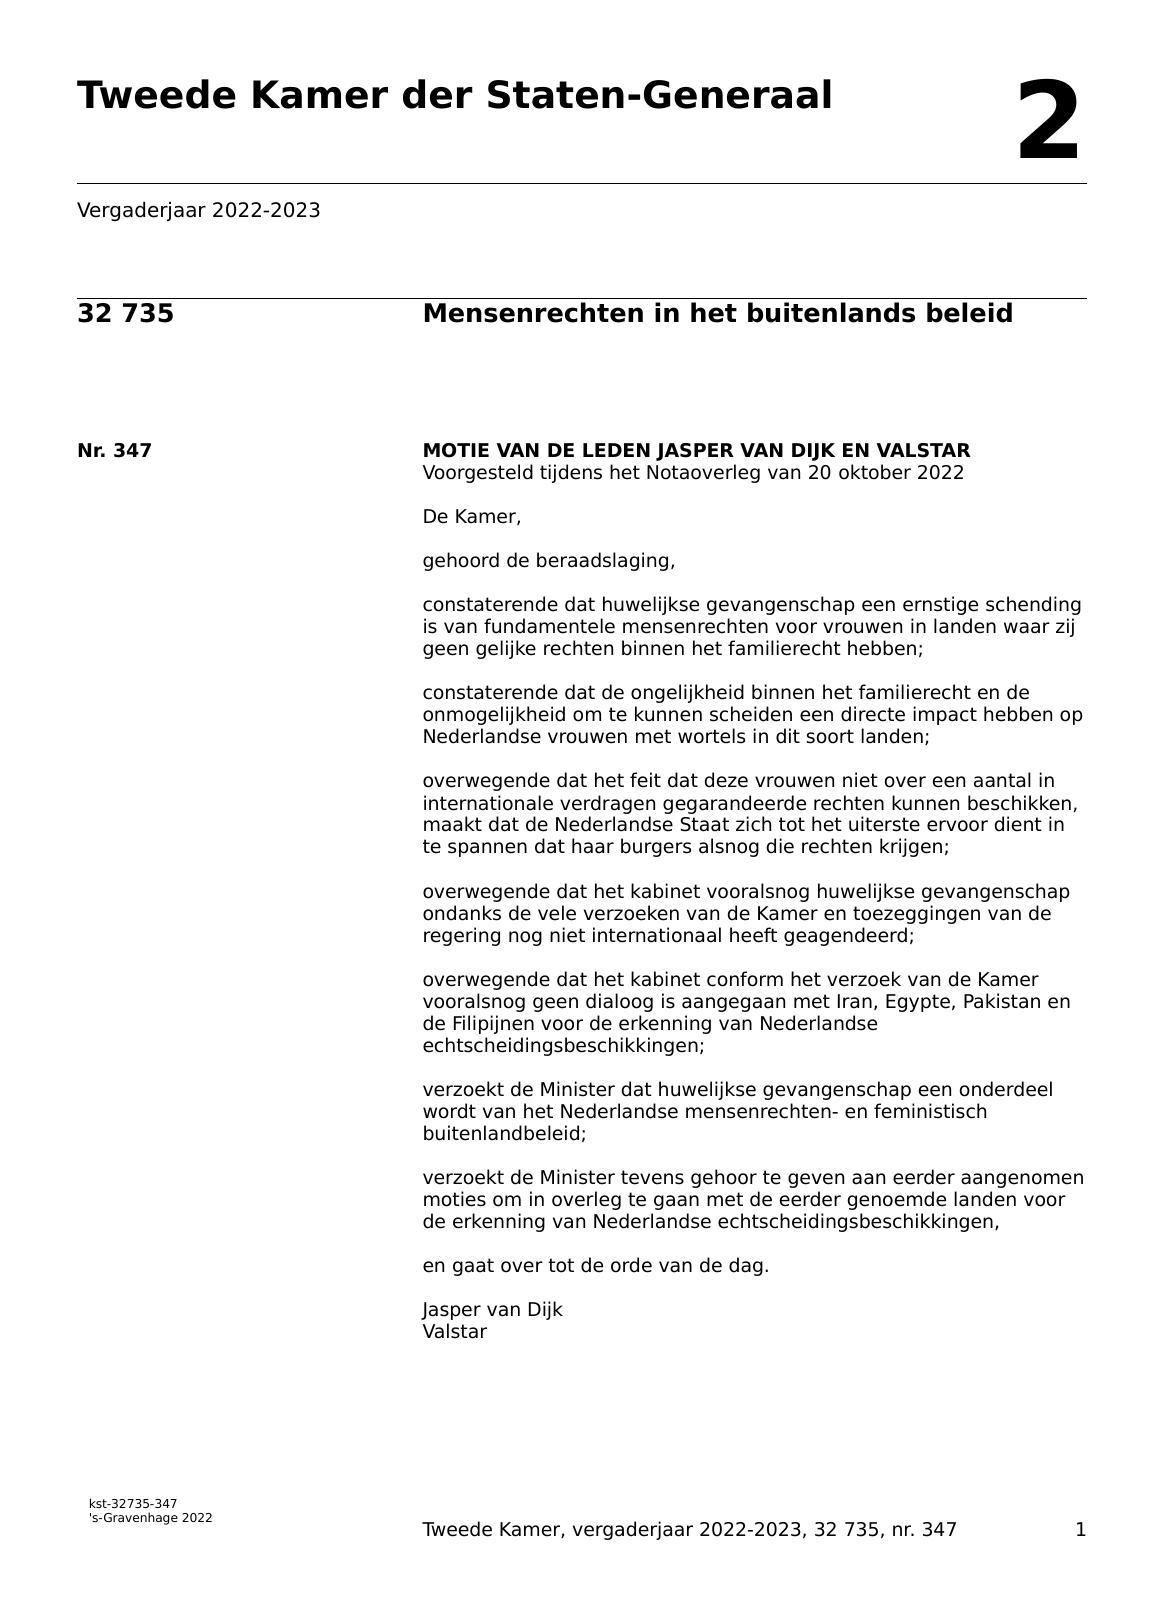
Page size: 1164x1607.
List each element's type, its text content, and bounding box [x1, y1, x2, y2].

text gehoord de beraadslaging, [422, 550, 1087, 572]
text constaterende dat huwelijkse gevangenschap een ernstige schending is van fundamentele mensenrechten voor vrouwen in landen waar zij geen gelijke rechten binnen het familierecht hebben; [422, 594, 1087, 660]
text verzoekt de Minister tevens gehoor te geven aan eerder aangenomen moties om in overleg te gaan met de eerder genoemde landen voor de erkenning van Nederlandse echtscheidingsbeschikkingen, [422, 1167, 1087, 1233]
text Valstar [422, 1321, 1087, 1343]
text kst-32735-347 [88, 1497, 323, 1511]
text Voorgesteld tijdens het Notaoverleg van 20 oktober 2022 [422, 462, 1087, 484]
table_cell Vergaderjaar 2022-2023 [77, 184, 1087, 298]
text overwegende dat het kabinet vooralsnog huwelijkse gevangenschap ondanks de vele verzoeken van de Kamer en toezeggingen van de regering nog niet internationaal heeft geagendeerd; [422, 881, 1087, 946]
text constaterende dat de ongelijkheid binnen het familierecht en de onmogelijkheid om te kunnen scheiden een directe impact hebben op Nederlandse vrouwen met wortels in dit soort landen; [422, 682, 1087, 748]
subtitle 32 735 Mensenrechten in het buitenlands beleid [77, 299, 1087, 329]
table_header 2 [886, 59, 1087, 183]
text overwegende dat het feit dat deze vrouwen niet over een aantal in internationale verdragen gegarandeerde rechten kunnen beschikken, maakt dat de Nederlandse Staat zich tot het uiterste ervoor dient in te spannen dat haar burgers alsnog die rechten krijgen; [422, 770, 1087, 858]
text verzoekt de Minister dat huwelijkse gevangenschap een onderdeel wordt van het Nederlandse mensenrechten- en feministisch buitenlandbeleid; [422, 1079, 1087, 1145]
text Jasper van Dijk [422, 1299, 1087, 1321]
text en gaat over tot de orde van de dag. [422, 1255, 1087, 1277]
text 's-Gravenhage 2022 [88, 1511, 323, 1525]
text overwegende dat het kabinet conform het verzoek van de Kamer vooralsnog geen dialoog is aangegaan met Iran, Egypte, Pakistan en de Filipijnen voor de erkenning van Nederlandse echtscheidingsbeschikkingen; [422, 969, 1087, 1057]
text De Kamer, [422, 506, 1087, 528]
subtitle Nr. 347 MOTIE VAN DE LEDEN JASPER VAN DIJK EN VALSTAR [77, 440, 1087, 462]
table_header Tweede Kamer der Staten-Generaal [77, 59, 886, 183]
